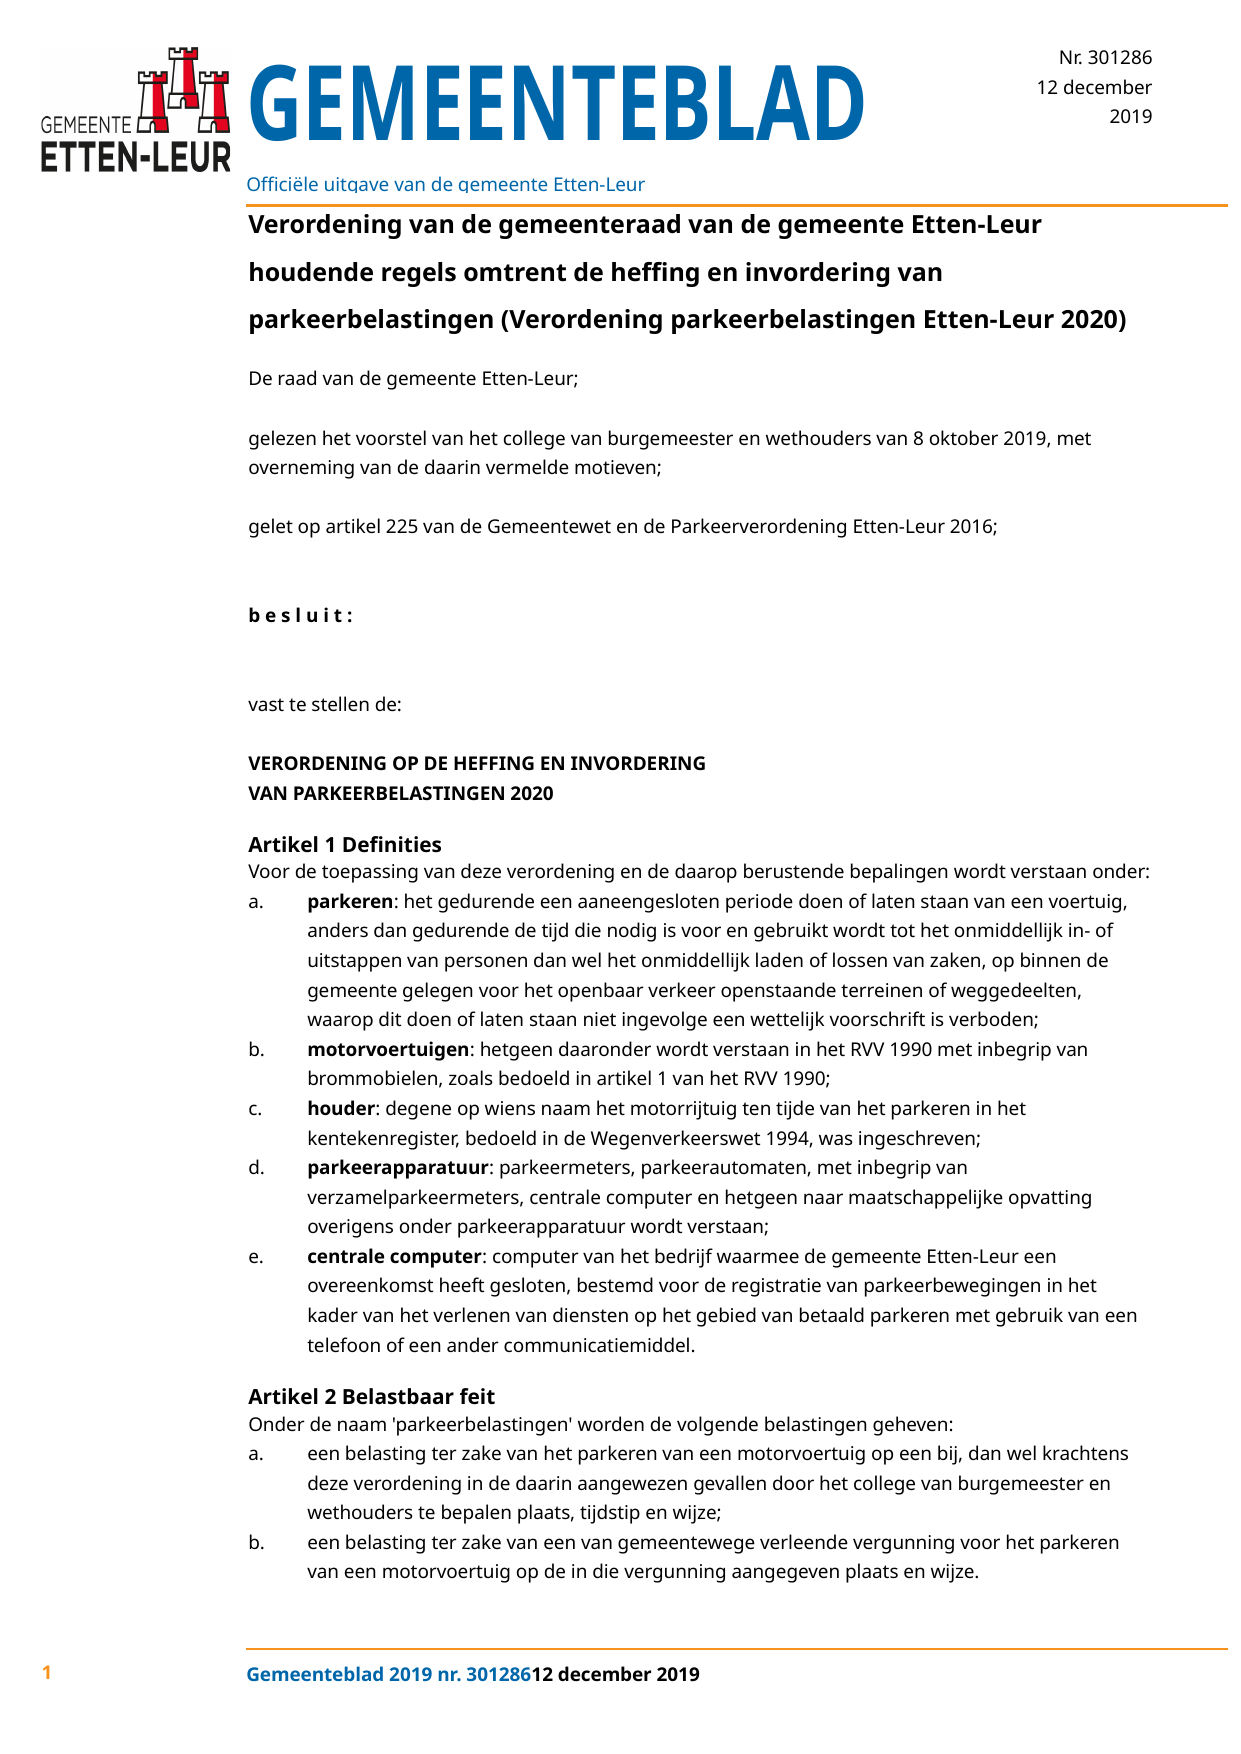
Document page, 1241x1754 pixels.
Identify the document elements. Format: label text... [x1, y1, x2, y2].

list een belasting ter zake van het parkeren van een motorvoertuig op een bij, dan wel krachtens deze verordening in de daarin aangewezen gevallen door het college van burgemeester en wethouders te bepalen plaats, tijdstip en wijze; [248, 1440, 1152, 1525]
list parkeren: het gedurende een aaneengesloten periode doen of laten staan van een voertuig, anders dan gedurende de tijd die nodig is voor en gebruikt wordt tot het onmiddellijk in- of uitstappen van personen dan wel het onmiddellijk laden of lossen van zaken, op binnen de gemeente gelegen voor het openbaar verkeer openstaande terreinen of weggedeelten, waarop dit doen of laten staan niet ingevolge een wettelijk voorschrift is verboden; [248, 888, 1152, 1032]
text vast te stellen de: [248, 691, 1152, 717]
text gelezen het voorstel van het college van burgemeester en wethouders van 8 oktober 2019, met overneming van de daarin vermelde motieven; [248, 425, 1152, 480]
text Onder de naam 'parkeerbelastingen' worden de volgende belastingen geheven: [248, 1411, 1152, 1436]
text b e s l u i t : [248, 602, 1152, 628]
text VAN PARKEERBELASTINGEN 2020 [248, 780, 1152, 805]
text Artikel 2 Belastbaar feit [248, 1382, 1152, 1411]
list motorvoertuigen: hetgeen daaronder wordt verstaan in het RVV 1990 met inbegrip van brommobielen, zoals bedoeld in artikel 1 van het RVV 1990; [248, 1036, 1152, 1091]
text VERORDENING OP DE HEFFING EN INVORDERING [248, 750, 1152, 776]
text Artikel 1 Definities [248, 830, 1152, 858]
picture [41, 47, 231, 172]
list een belasting ter zake van een van gemeentewege verleende vergunning voor het parkeren van een motorvoertuig op de in die vergunning aangegeven plaats en wijze. [248, 1529, 1152, 1584]
list parkeerapparatuur: parkeermeters, parkeerautomaten, met inbegrip van verzamelparkeermeters, centrale computer en hetgeen naar maatschappelijke opvatting overigens onder parkeerapparatuur wordt verstaan; [248, 1154, 1152, 1239]
text gelet op artikel 225 van de Gemeentewet en de Parkeerverordening Etten-Leur 2016; [248, 513, 1152, 539]
text Verordening van de gemeenteraad van de gemeente Etten-Leur houdende regels omtrent de heffing en invordering van parkeerbelastingen (Verordening parkeerbelastingen Etten-Leur 2020) [248, 207, 1152, 336]
text Voor de toepassing van deze verordening en de daarop berustende bepalingen wordt verstaan onder: [248, 858, 1152, 884]
list houder: degene op wiens naam het motorrijtuig ten tijde van het parkeren in het kentekenregister, bedoeld in de Wegenverkeerswet 1994, was ingeschreven; [248, 1095, 1152, 1151]
list centrale computer: computer van het bedrijf waarmee de gemeente Etten-Leur een overeenkomst heeft gesloten, bestemd voor de registratie van parkeerbewegingen in het kader van het verlenen van diensten op het gebied van betaald parkeren met gebruik van een telefoon of een ander communicatiemiddel. [248, 1243, 1152, 1358]
text De raad van de gemeente Etten-Leur; [248, 366, 1152, 391]
